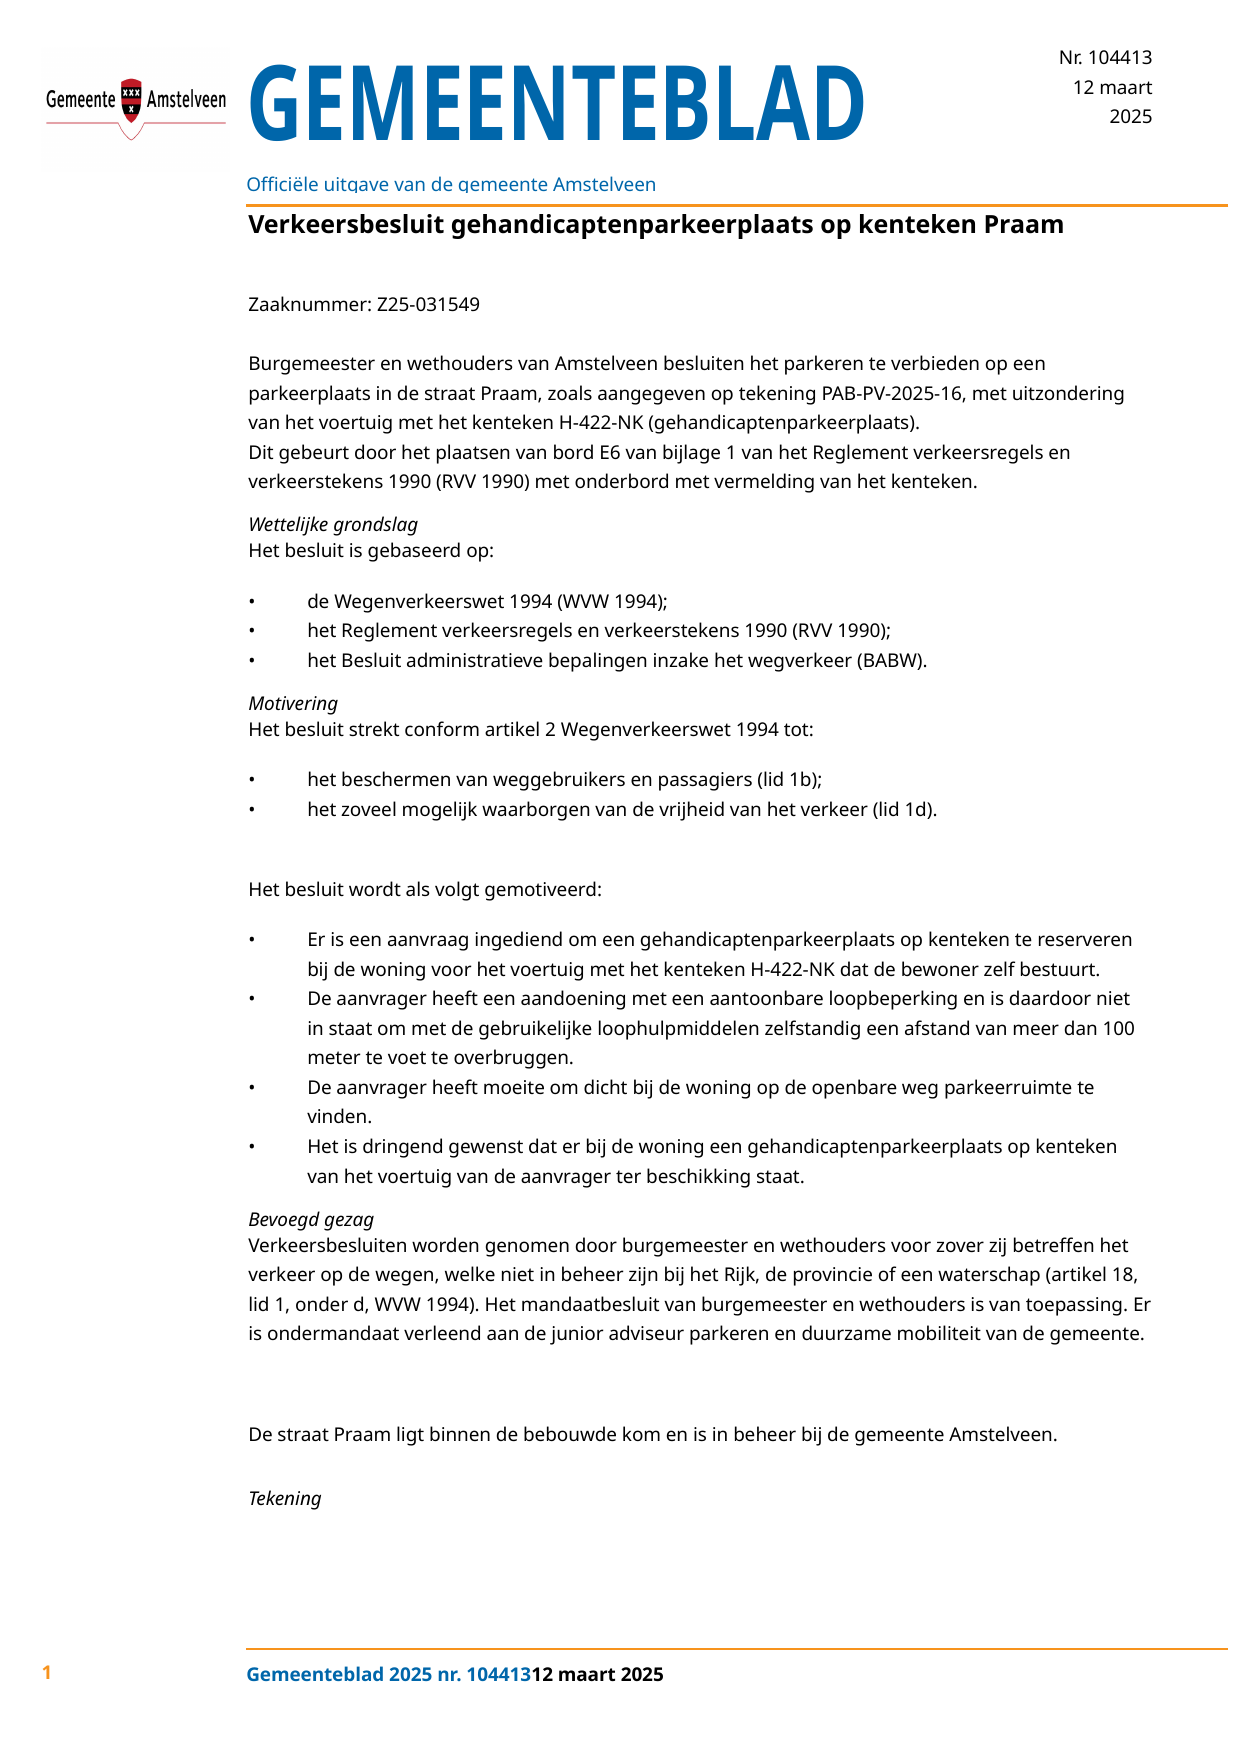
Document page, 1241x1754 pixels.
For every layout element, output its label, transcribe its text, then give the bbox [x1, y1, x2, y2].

text Verkeersbesluit gehandicaptenparkeerplaats op kenteken Praam [248, 207, 1152, 241]
text Motivering [248, 690, 1152, 716]
list het zoveel mogelijk waarborgen van de vrijheid van het verkeer (lid 1d). [248, 796, 1152, 822]
list De aanvrager heeft een aandoening met een aantoonbare loopbeperking en is daardoor niet in staat om met de gebruikelijke loophulpmiddelen zelfstandig een afstand van meer dan 100 meter te voet te overbruggen. [248, 985, 1152, 1070]
list De aanvrager heeft moeite om dicht bij de woning op de openbare weg parkeerruimte te vinden. [248, 1074, 1152, 1129]
text Dit gebeurt door het plaatsen van bord E6 van bijlage 1 van het Reglement verkeersregels en verkeerstekens 1990 (RVV 1990) met onderbord met vermelding van het kenteken. [248, 439, 1152, 494]
text Het besluit strekt conform artikel 2 Wegenverkeerswet 1994 tot: [248, 716, 1152, 742]
text Burgemeester en wethouders van Amstelveen besluiten het parkeren te verbieden op een parkeerplaats in de straat Praam, zoals aangegeven op tekening PAB-PV-2025-16, met uitzondering van het voertuig met het kenteken H-422-NK (gehandicaptenparkeerplaats). [248, 350, 1152, 435]
text Zaaknummer: Z25-031549 [248, 291, 1152, 317]
text Bevoegd gezag [248, 1206, 1152, 1232]
text Verkeersbesluiten worden genomen door burgemeester en wethouders voor zover zij betreffen het verkeer op de wegen, welke niet in beheer zijn bij het Rijk, de provincie of een waterschap (artikel 18, lid 1, onder d, WVW 1994). Het mandaatbesluit van burgemeester en wethouders is van toepassing. Er is ondermandaat verleend aan de junior adviseur parkeren en duurzame mobiliteit van de gemeente. [248, 1232, 1152, 1346]
list het Besluit administratieve bepalingen inzake het wegverkeer (BABW). [248, 647, 1152, 673]
text De straat Praam ligt binnen de bebouwde kom en is in beheer bij de gemeente Amstelveen. [248, 1421, 1152, 1447]
list Er is een aanvraag ingediend om een gehandicaptenparkeerplaats op kenteken te reserveren bij de woning voor het voertuig met het kenteken H-422-NK dat de bewoner zelf bestuurt. [248, 926, 1152, 982]
list het Reglement verkeersregels en verkeerstekens 1990 (RVV 1990); [248, 617, 1152, 643]
picture [41, 47, 231, 172]
text Het besluit is gebaseerd op: [248, 537, 1152, 563]
text Tekening [248, 1485, 1152, 1511]
list Het is dringend gewenst dat er bij de woning een gehandicaptenparkeerplaats op kenteken van het voertuig van de aanvrager ter beschikking staat. [248, 1133, 1152, 1189]
list de Wegenverkeerswet 1994 (WVW 1994); [248, 588, 1152, 613]
list het beschermen van weggebruikers en passagiers (lid 1b); [248, 766, 1152, 792]
text Het besluit wordt als volgt gemotiveerd: [248, 876, 1152, 902]
text Wettelijke grondslag [248, 512, 1152, 537]
